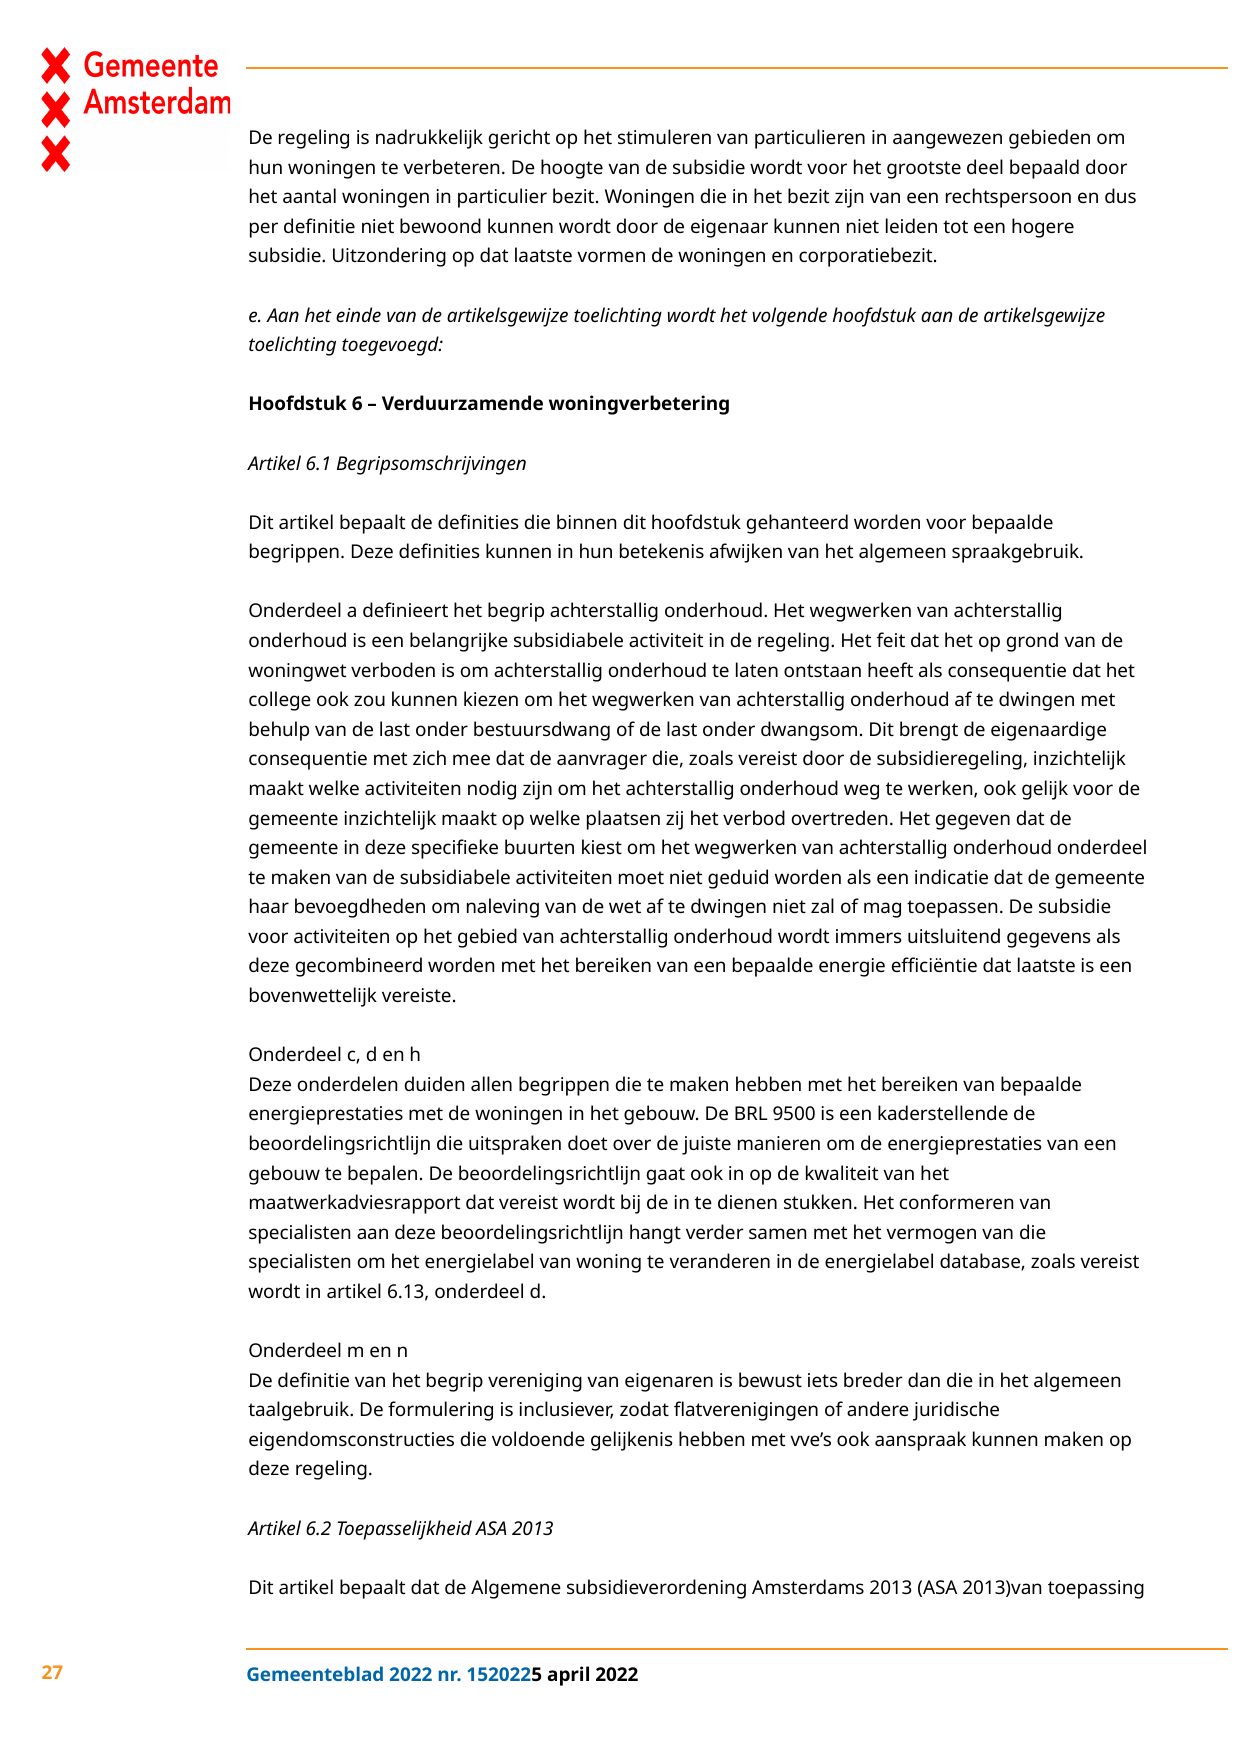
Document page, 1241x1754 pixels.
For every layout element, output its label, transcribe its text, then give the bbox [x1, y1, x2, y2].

text Artikel 6.1 Begripsomschrijvingen [248, 450, 1152, 476]
text Deze onderdelen duiden allen begrippen die te maken hebben met het bereiken van bepaalde energieprestaties met de woningen in het gebouw. De BRL 9500 is een kaderstellende de beoordelingsrichtlijn die uitspraken doet over de juiste manieren om de energieprestaties van een gebouw te bepalen. De beoordelingsrichtlijn gaat ook in op de kwaliteit van het maatwerkadviesrapport dat vereist wordt bij de in te dienen stukken. Het conformeren van specialisten aan deze beoordelingsrichtlijn hangt verder samen met het vermogen van die specialisten om het energielabel van woning te veranderen in de energielabel database, zoals vereist wordt in artikel 6.13, onderdeel d. [248, 1071, 1152, 1304]
text Onderdeel c, d en h [248, 1041, 1152, 1067]
text Onderdeel m en n [248, 1337, 1152, 1363]
text De definitie van het begrip vereniging van eigenaren is bewust iets breder dan die in het algemeen taalgebruik. De formulering is inclusiever, zodat flatverenigingen of andere juridische eigendomsconstructies die voldoende gelijkenis hebben met vve’s ook aanspraak kunnen maken op deze regeling. [248, 1367, 1152, 1481]
text Dit artikel bepaalt de definities die binnen dit hoofdstuk gehanteerd worden voor bepaalde begrippen. Deze definities kunnen in hun betekenis afwijken van het algemeen spraakgebruik. [248, 509, 1152, 564]
text Artikel 6.2 Toepasselijkheid ASA 2013 [248, 1515, 1152, 1541]
text Onderdeel a definieert het begrip achterstallig onderhoud. Het wegwerken van achterstallig onderhoud is een belangrijke subsidiabele activiteit in de regeling. Het feit dat het op grond van de woningwet verboden is om achterstallig onderhoud te laten ontstaan heeft als consequentie dat het college ook zou kunnen kiezen om het wegwerken van achterstallig onderhoud af te dwingen met behulp van de last onder bestuursdwang of de last onder dwangsom. Dit brengt de eigenaardige consequentie met zich mee dat de aanvrager die, zoals vereist door de subsidieregeling, inzichtelijk maakt welke activiteiten nodig zijn om het achterstallig onderhoud weg te werken, ook gelijk voor de gemeente inzichtelijk maakt op welke plaatsen zij het verbod overtreden. Het gegeven dat de gemeente in deze specifieke buurten kiest om het wegwerken van achterstallig onderhoud onderdeel te maken van de subsidiabele activiteiten moet niet geduid worden als een indicatie dat de gemeente haar bevoegdheden om naleving van de wet af te dwingen niet zal of mag toepassen. De subsidie voor activiteiten op het gebied van achterstallig onderhoud wordt immers uitsluitend gegevens als deze gecombineerd worden met het bereiken van een bepaalde energie efficiëntie dat laatste is een bovenwettelijk vereiste. [248, 598, 1152, 1008]
text Hoofdstuk 6 – Verduurzamende woningverbetering [248, 391, 1152, 416]
text Dit artikel bepaalt dat de Algemene subsidieverordening Amsterdams 2013 (ASA 2013)van toepassing [248, 1574, 1152, 1600]
picture [41, 47, 231, 172]
text e. Aan het einde van de artikelsgewijze toelichting wordt het volgende hoofdstuk aan de artikelsgewijze toelichting toegevoegd: [248, 302, 1152, 357]
text De regeling is nadrukkelijk gericht op het stimuleren van particulieren in aangewezen gebieden om hun woningen te verbeteren. De hoogte van de subsidie wordt voor het grootste deel bepaald door het aantal woningen in particulier bezit. Woningen die in het bezit zijn van een rechtspersoon en dus per definitie niet bewoond kunnen wordt door de eigenaar kunnen niet leiden tot een hogere subsidie. Uitzondering op dat laatste vormen de woningen en corporatiebezit. [248, 124, 1152, 268]
